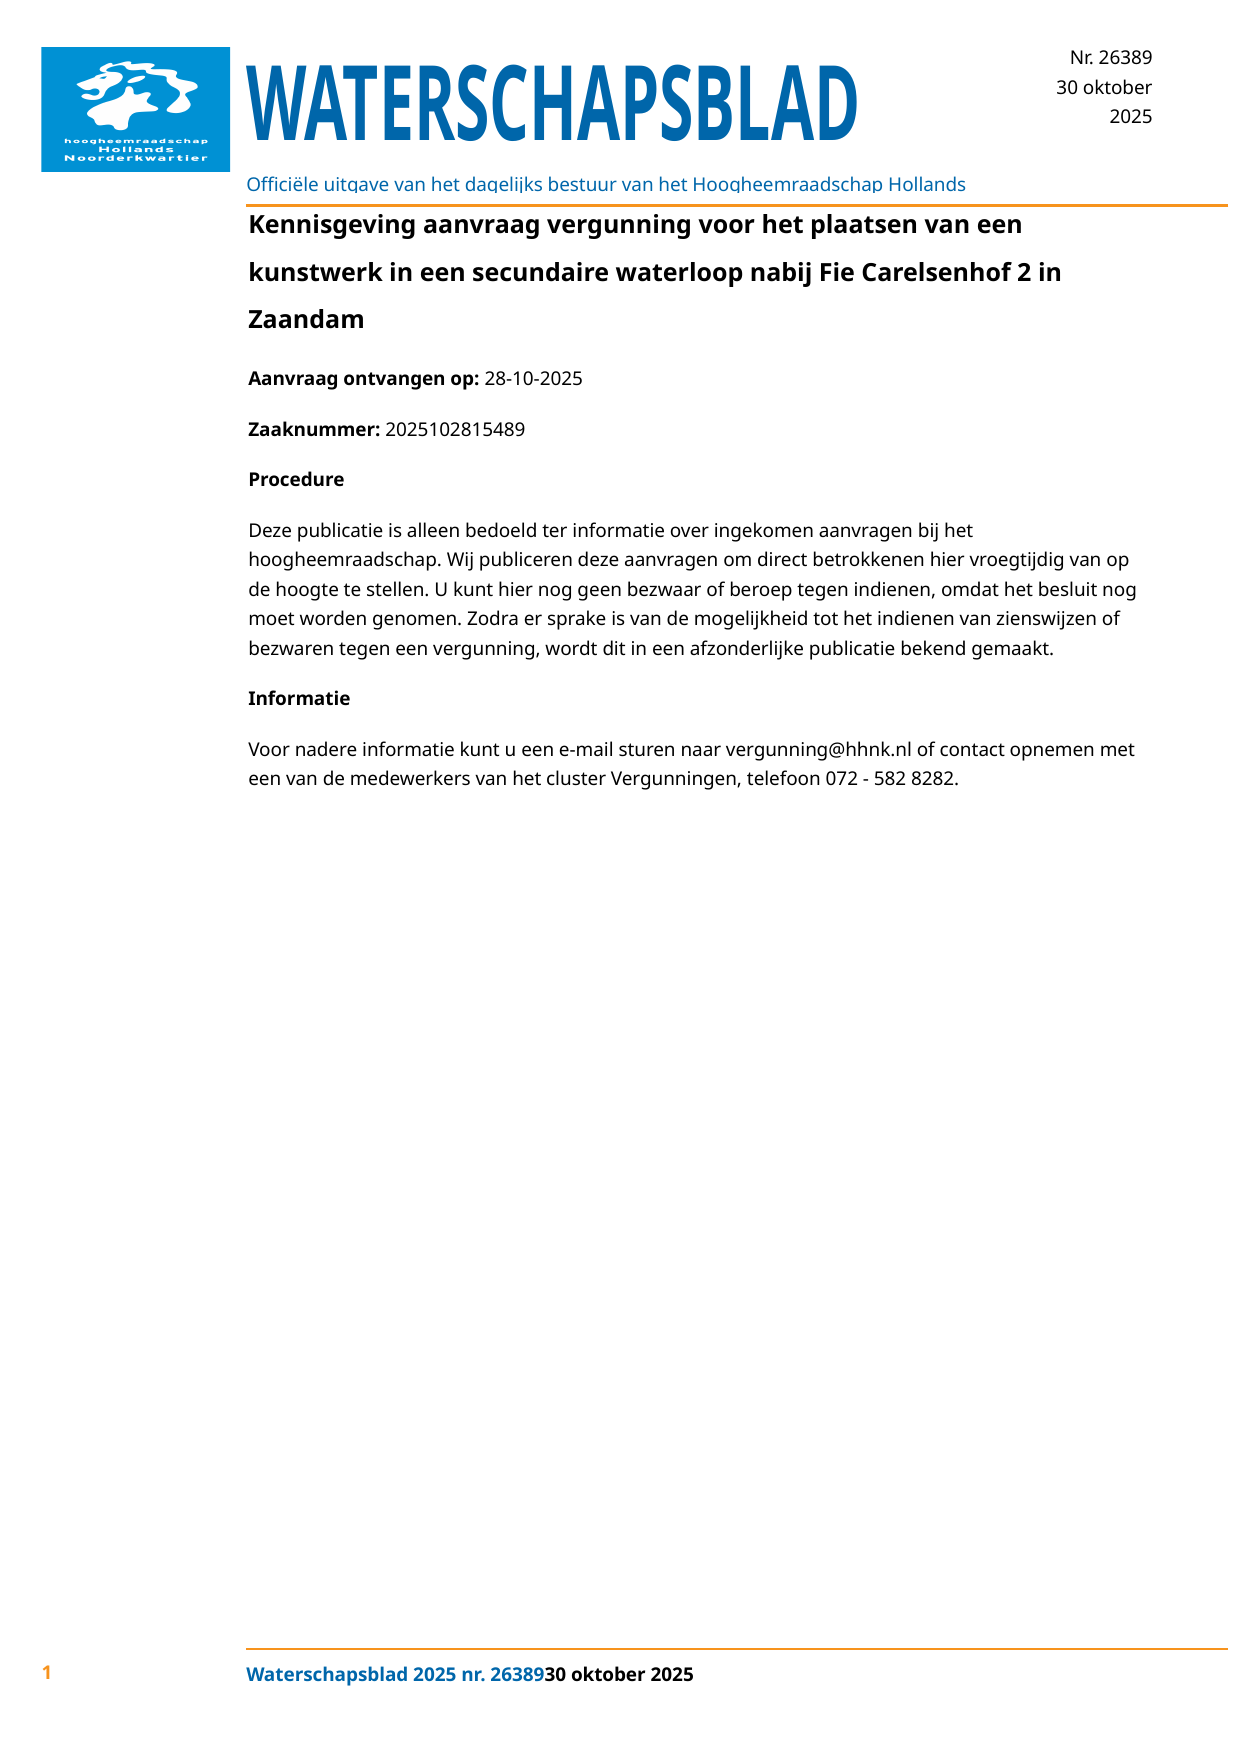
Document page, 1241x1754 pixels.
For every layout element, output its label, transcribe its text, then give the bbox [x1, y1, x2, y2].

text Zaaknummer: 2025102815489 [248, 416, 1152, 442]
text Kennisgeving aanvraag vergunning voor het plaatsen van een kunstwerk in een secundaire waterloop nabij Fie Carelsenhof 2 in Zaandam [248, 207, 1152, 336]
text Deze publicatie is alleen bedoeld ter informatie over ingekomen aanvragen bij het hoogheemraadschap. Wij publiceren deze aanvragen om direct betrokkenen hier vroegtijdig van op de hoogte te stellen. U kunt hier nog geen bezwaar of beroep tegen indienen, omdat het besluit nog moet worden genomen. Zodra er sprake is van de mogelijkheid tot het indienen van zienswijzen of bezwaren tegen een vergunning, wordt dit in een afzonderlijke publicatie bekend gemaakt. [248, 517, 1152, 661]
picture [129, 76, 144, 82]
picture [88, 87, 157, 130]
text Procedure [248, 466, 1152, 492]
text Voor nadere informatie kunt u een e-mail sturen naar vergunning@hhnk.nl of contact opnemen met een van de medewerkers van het cluster Vergunningen, telefoon 072 - 582 8282. [248, 736, 1152, 791]
picture [78, 64, 122, 99]
text Informatie [248, 686, 1152, 711]
picture [118, 62, 197, 112]
text Aanvraag ontvangen op: 28-10-2025 [248, 366, 1152, 391]
